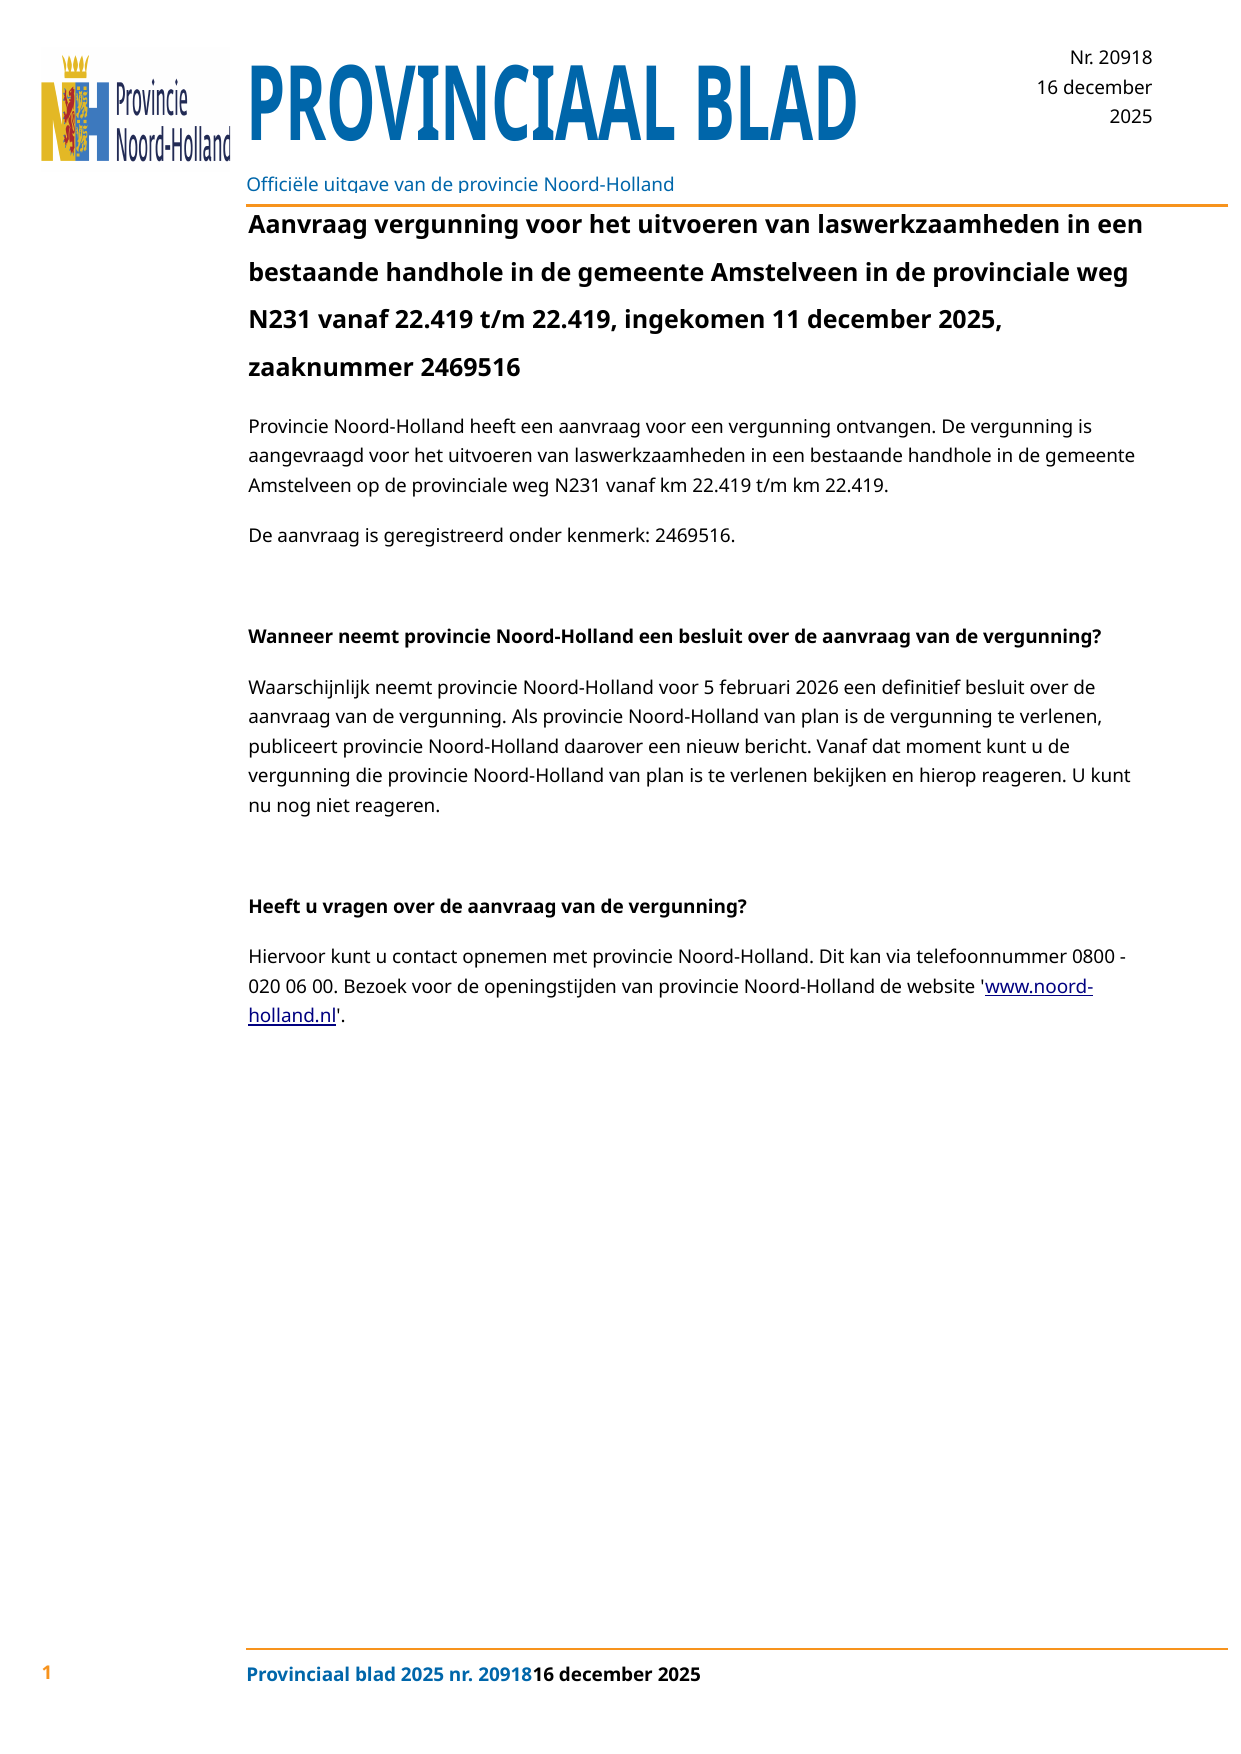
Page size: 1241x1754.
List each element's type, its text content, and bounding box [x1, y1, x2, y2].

text De aanvraag is geregistreerd onder kenmerk: 2469516. [248, 523, 1152, 548]
text Provincie Noord-Holland heeft een aanvraag voor een vergunning ontvangen. De vergunning is aangevraagd voor het uitvoeren van laswerkzaamheden in een bestaande handhole in de gemeente Amstelveen op de provinciale weg N231 vanaf km 22.419 t/m km 22.419. [248, 413, 1152, 498]
text Waarschijnlijk neemt provincie Noord-Holland voor 5 februari 2026 een definitief besluit over de aanvraag van de vergunning. Als provincie Noord-Holland van plan is de vergunning te verlenen, publiceert provincie Noord-Holland daarover een nieuw bericht. Vanaf dat moment kunt u de vergunning die provincie Noord-Holland van plan is te verlenen bekijken en hierop reageren. U kunt nu nog niet reageren. [248, 674, 1152, 818]
text Aanvraag vergunning voor het uitvoeren van laswerkzaamheden in een bestaande handhole in de gemeente Amstelveen in de provinciale weg N231 vanaf 22.419 t/m 22.419, ingekomen 11 december 2025, zaaknummer 2469516 [248, 207, 1152, 384]
text Hiervoor kunt u contact opnemen met provincie Noord-Holland. Dit kan via telefoonnummer 0800 - 020 06 00. Bezoek voor de openingstijden van provincie Noord-Holland de website 'www.noord-holland.nl'. [248, 943, 1152, 1028]
picture [41, 47, 231, 172]
text Heeft u vragen over de aanvraag van de vergunning? [248, 893, 1152, 919]
text Wanneer neemt provincie Noord-Holland een besluit over de aanvraag van de vergunning? [248, 623, 1152, 649]
